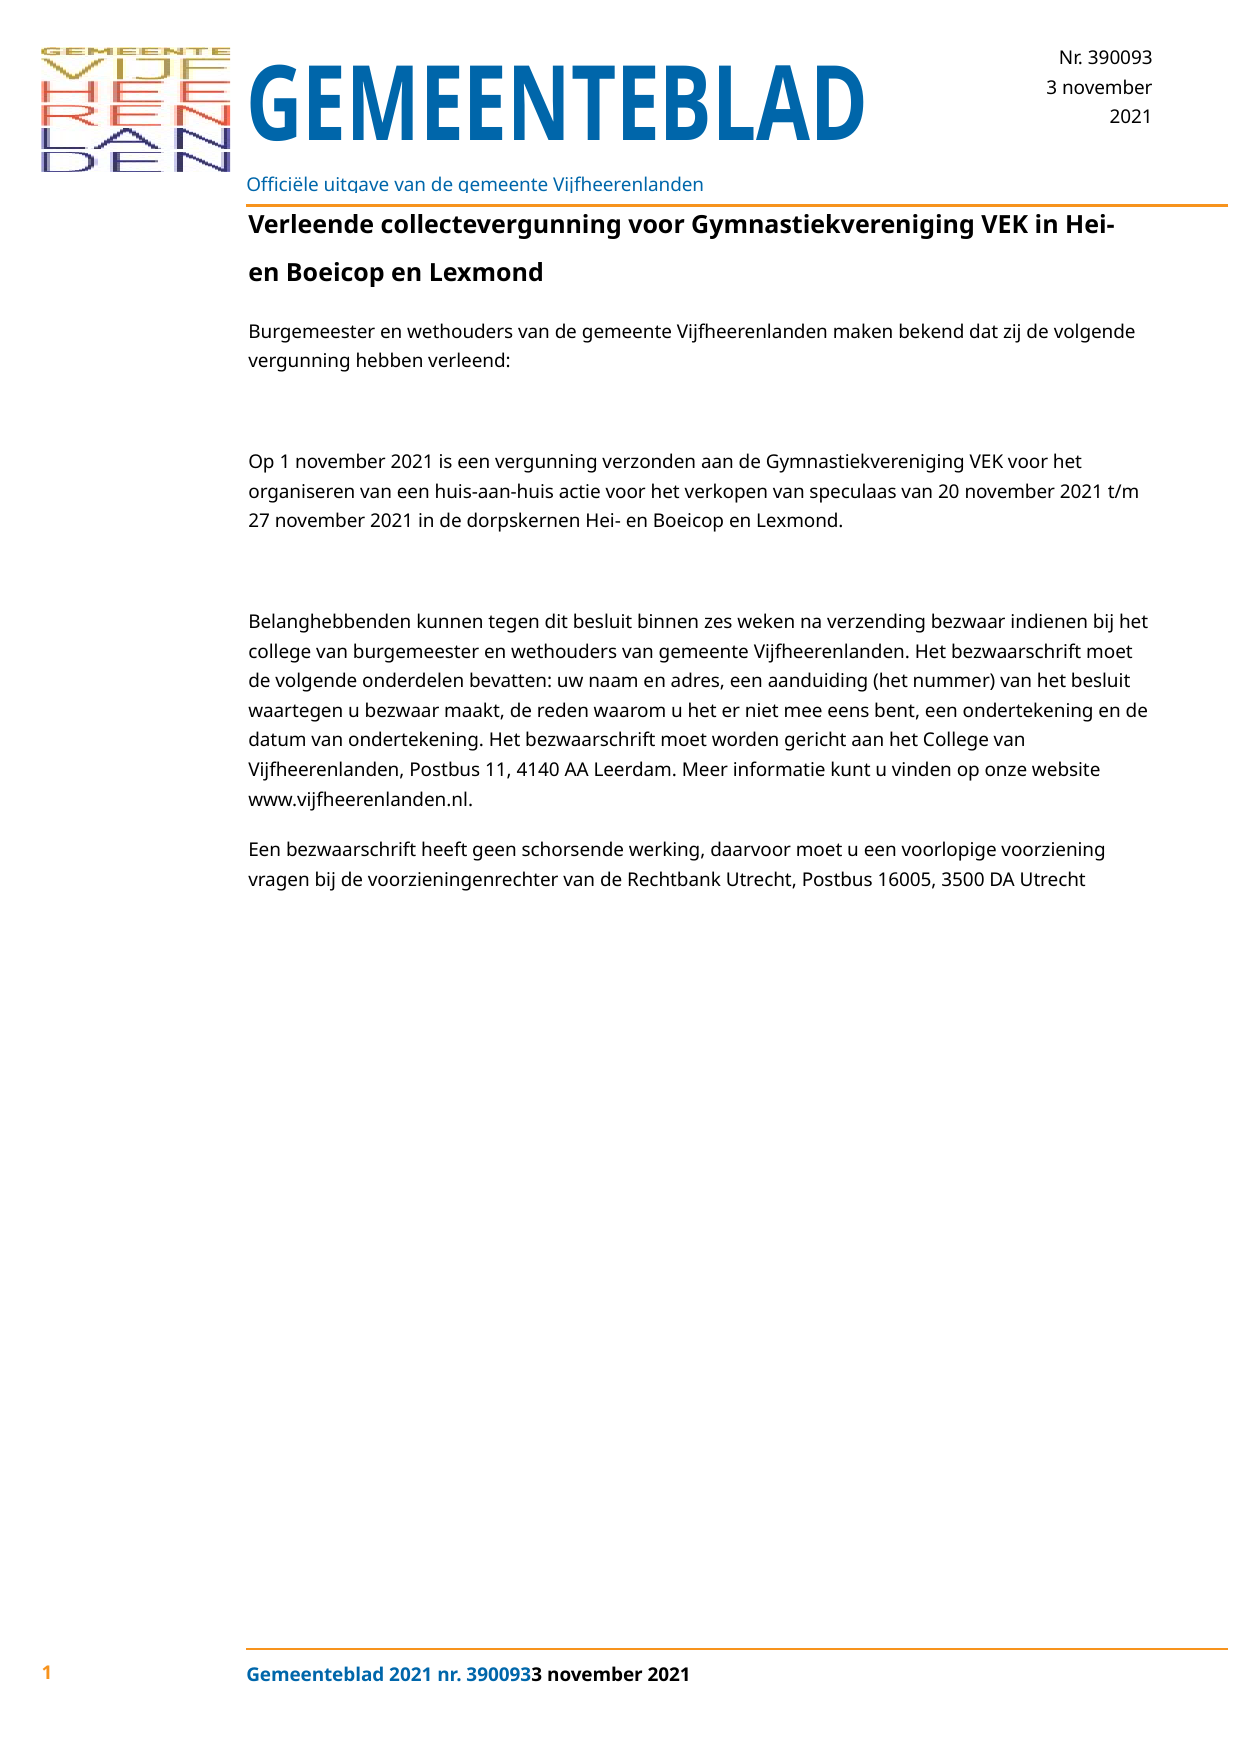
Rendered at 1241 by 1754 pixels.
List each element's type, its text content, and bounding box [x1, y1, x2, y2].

picture [41, 47, 231, 172]
text Verleende collectevergunning voor Gymnastiekvereniging VEK in Hei- en Boeicop en Lexmond [248, 207, 1152, 288]
text Burgemeester en wethouders van de gemeente Vijfheerenlanden maken bekend dat zij de volgende vergunning hebben verleend: [248, 318, 1152, 373]
text Belanghebbenden kunnen tegen dit besluit binnen zes weken na verzending bezwaar indienen bij het college van burgemeester en wethouders van gemeente Vijfheerenlanden. Het bezwaarschrift moet de volgende onderdelen bevatten: uw naam en adres, een aanduiding (het nummer) van het besluit waartegen u bezwaar maakt, de reden waarom u het er niet mee eens bent, een ondertekening en de datum van ondertekening. Het bezwaarschrift moet worden gericht aan het College van Vijfheerenlanden, Postbus 11, 4140 AA Leerdam. Meer informatie kunt u vinden op onze website www.vijfheerenlanden.nl. [248, 608, 1152, 812]
text Een bezwaarschrift heeft geen schorsende werking, daarvoor moet u een voorlopige voorziening vragen bij de voorzieningenrechter van de Rechtbank Utrecht, Postbus 16005, 3500 DA Utrecht [248, 836, 1152, 892]
text Op 1 november 2021 is een vergunning verzonden aan de Gymnastiekvereniging VEK voor het organiseren van een huis-aan-huis actie voor het verkopen van speculaas van 20 november 2021 t/m 27 november 2021 in de dorpskernen Hei- en Boeicop en Lexmond. [248, 448, 1152, 533]
